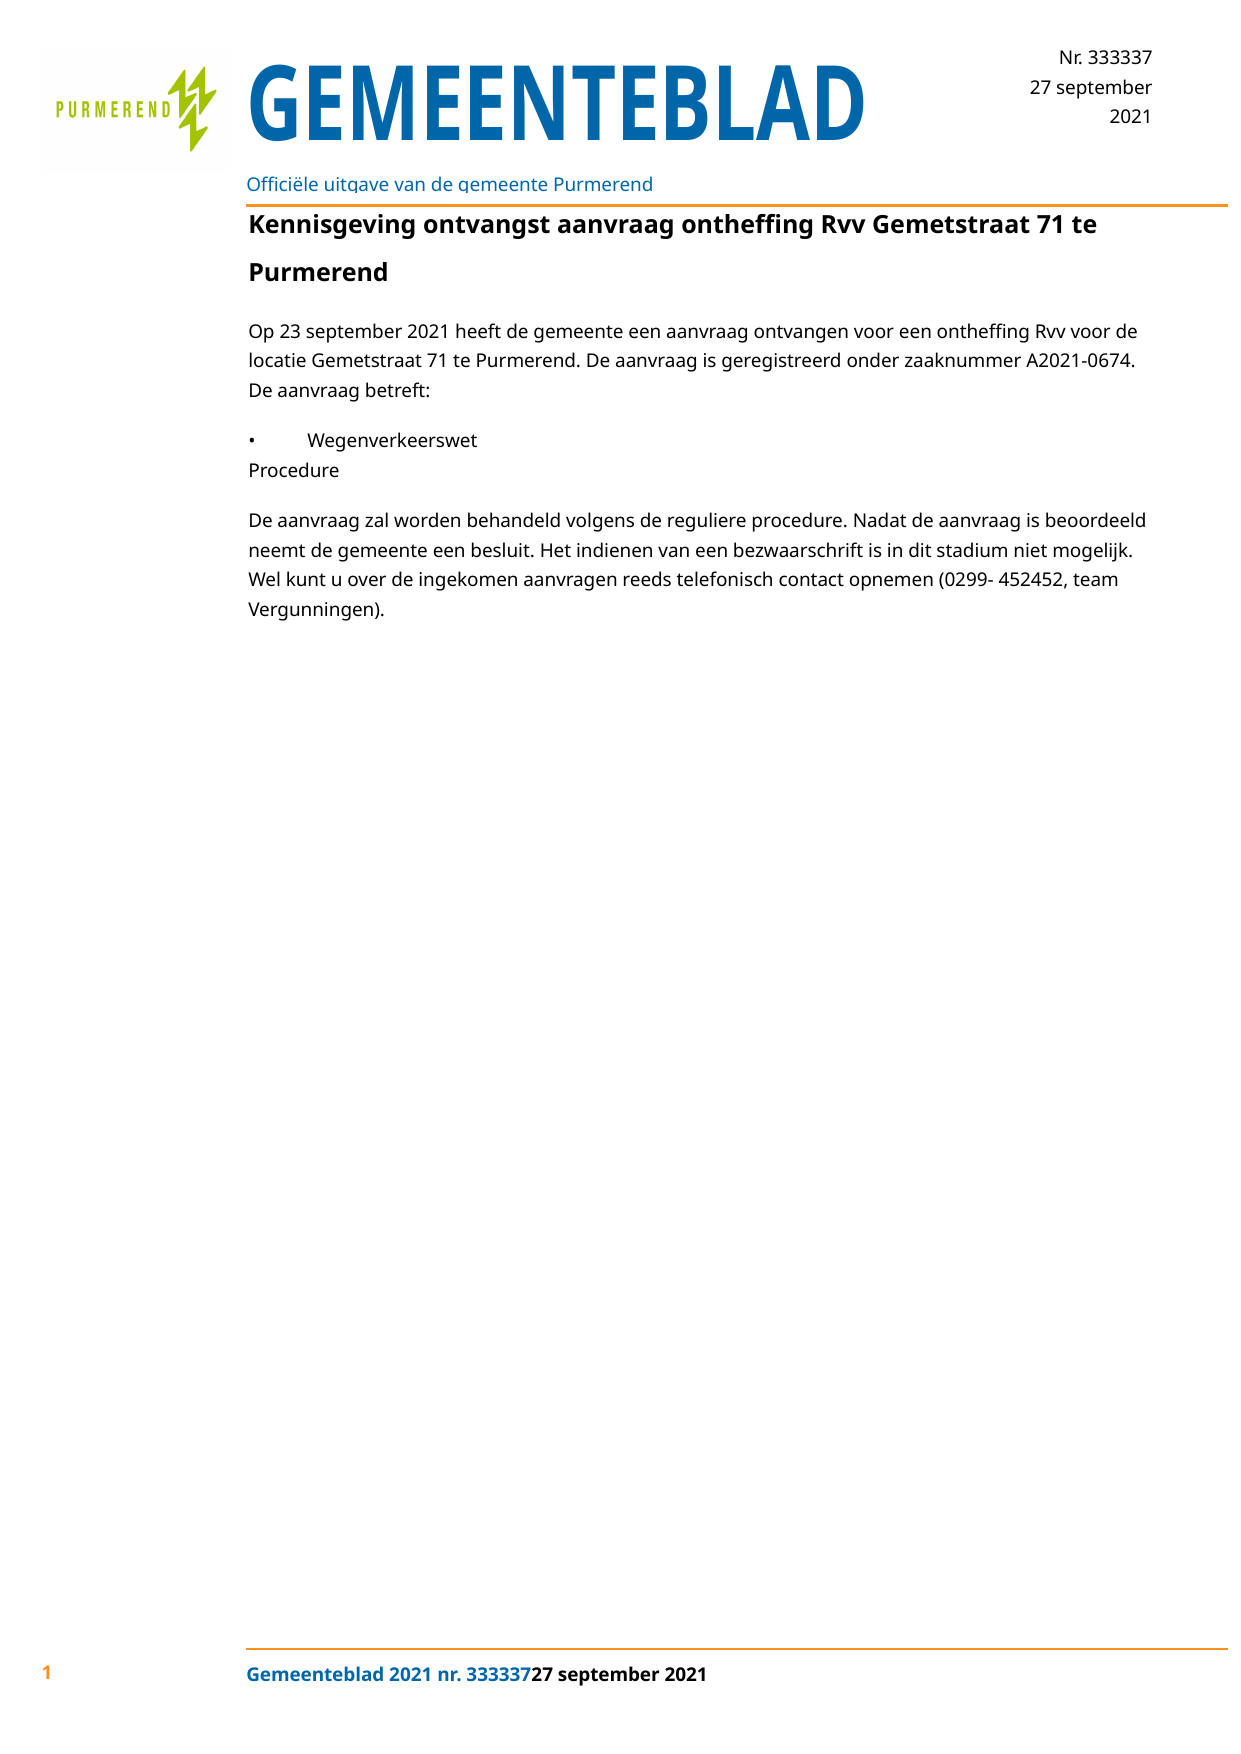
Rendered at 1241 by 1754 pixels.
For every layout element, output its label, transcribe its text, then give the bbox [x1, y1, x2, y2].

picture [41, 47, 231, 172]
list Wegenverkeerswet [248, 427, 1152, 453]
text Kennisgeving ontvangst aanvraag ontheffing Rvv Gemetstraat 71 te Purmerend [248, 207, 1152, 288]
text Op 23 september 2021 heeft de gemeente een aanvraag ontvangen voor een ontheffing Rvv voor de locatie Gemetstraat 71 te Purmerend. De aanvraag is geregistreerd onder zaaknummer A2021-0674. De aanvraag betreft: [248, 318, 1152, 403]
text Procedure [248, 457, 1152, 483]
text De aanvraag zal worden behandeld volgens de reguliere procedure. Nadat de aanvraag is beoordeeld neemt de gemeente een besluit. Het indienen van een bezwaarschrift is in dit stadium niet mogelijk. Wel kunt u over de ingekomen aanvragen reeds telefonisch contact opnemen (0299- 452452, team Vergunningen). [248, 507, 1152, 622]
